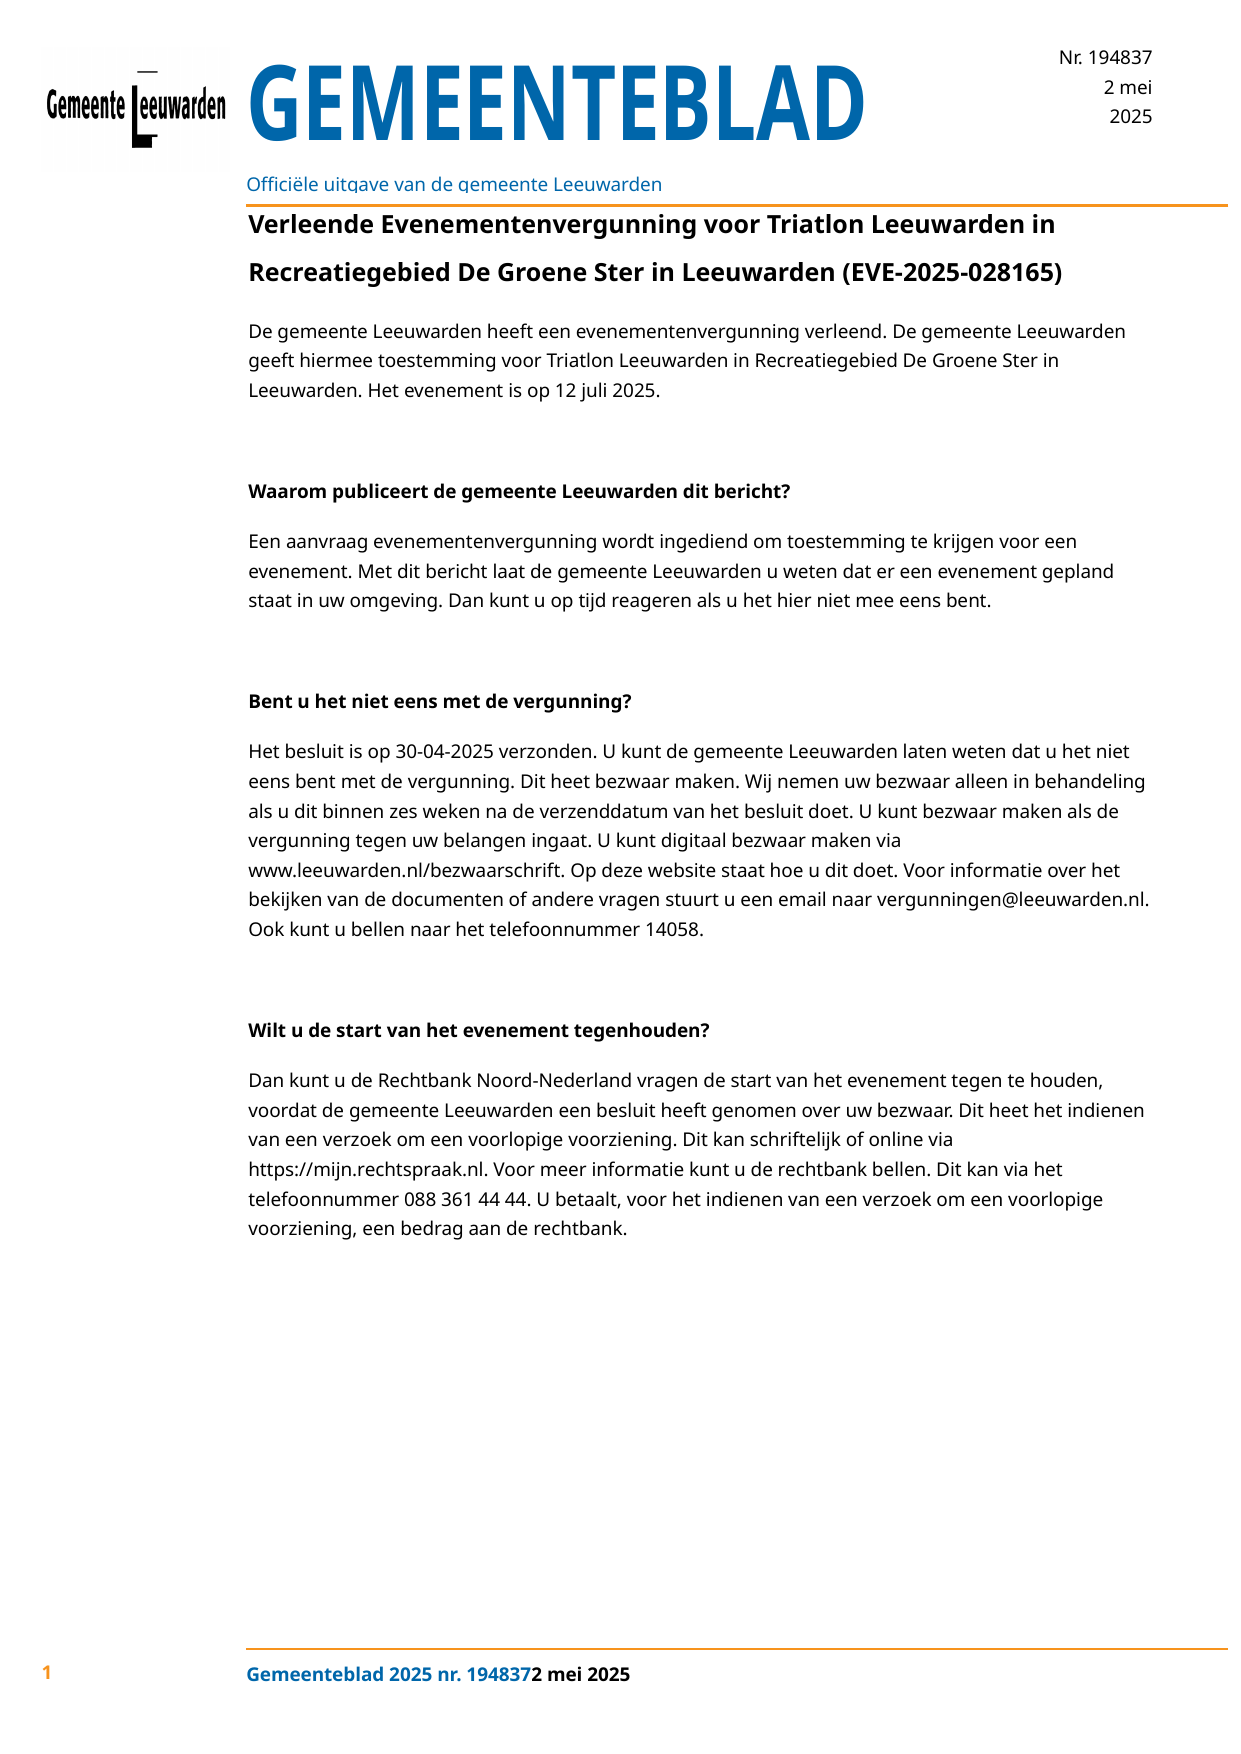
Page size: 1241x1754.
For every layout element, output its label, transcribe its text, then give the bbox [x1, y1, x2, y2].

text Een aanvraag evenementenvergunning wordt ingediend om toestemming te krijgen voor een evenement. Met dit bericht laat de gemeente Leeuwarden u weten dat er een evenement gepland staat in uw omgeving. Dan kunt u op tijd reageren als u het hier niet mee eens bent. [248, 528, 1152, 613]
text Waarom publiceert de gemeente Leeuwarden dit bericht? [248, 478, 1152, 504]
text Het besluit is op 30-04-2025 verzonden. U kunt de gemeente Leeuwarden laten weten dat u het niet eens bent met de vergunning. Dit heet bezwaar maken. Wij nemen uw bezwaar alleen in behandeling als u dit binnen zes weken na de verzenddatum van het besluit doet. U kunt bezwaar maken als de vergunning tegen uw belangen ingaat. U kunt digitaal bezwaar maken via www.leeuwarden.nl/bezwaarschrift. Op deze website staat hoe u dit doet. Voor informatie over het bekijken van de documenten of andere vragen stuurt u een email naar vergunningen@leeuwarden.nl. Ook kunt u bellen naar het telefoonnummer 14058. [248, 739, 1152, 942]
text Wilt u de start van het evenement tegenhouden? [248, 1017, 1152, 1043]
text Verleende Evenementenvergunning voor Triatlon Leeuwarden in Recreatiegebied De Groene Ster in Leeuwarden (EVE-2025-028165) [248, 207, 1152, 288]
text Dan kunt u de Rechtbank Noord-Nederland vragen de start van het evenement tegen te houden, voordat de gemeente Leeuwarden een besluit heeft genomen over uw bezwaar. Dit heet het indienen van een verzoek om een voorlopige voorziening. Dit kan schriftelijk of online via https://mijn.rechtspraak.nl. Voor meer informatie kunt u de rechtbank bellen. Dit kan via het telefoonnummer 088 361 44 44. U betaalt, voor het indienen van een verzoek om een voorlopige voorziening, een bedrag aan de rechtbank. [248, 1067, 1152, 1241]
text De gemeente Leeuwarden heeft een evenementenvergunning verleend. De gemeente Leeuwarden geeft hiermee toestemming voor Triatlon Leeuwarden in Recreatiegebied De Groene Ster in Leeuwarden. Het evenement is op 12 juli 2025. [248, 318, 1152, 403]
text Bent u het niet eens met de vergunning? [248, 688, 1152, 714]
picture [41, 47, 231, 172]
